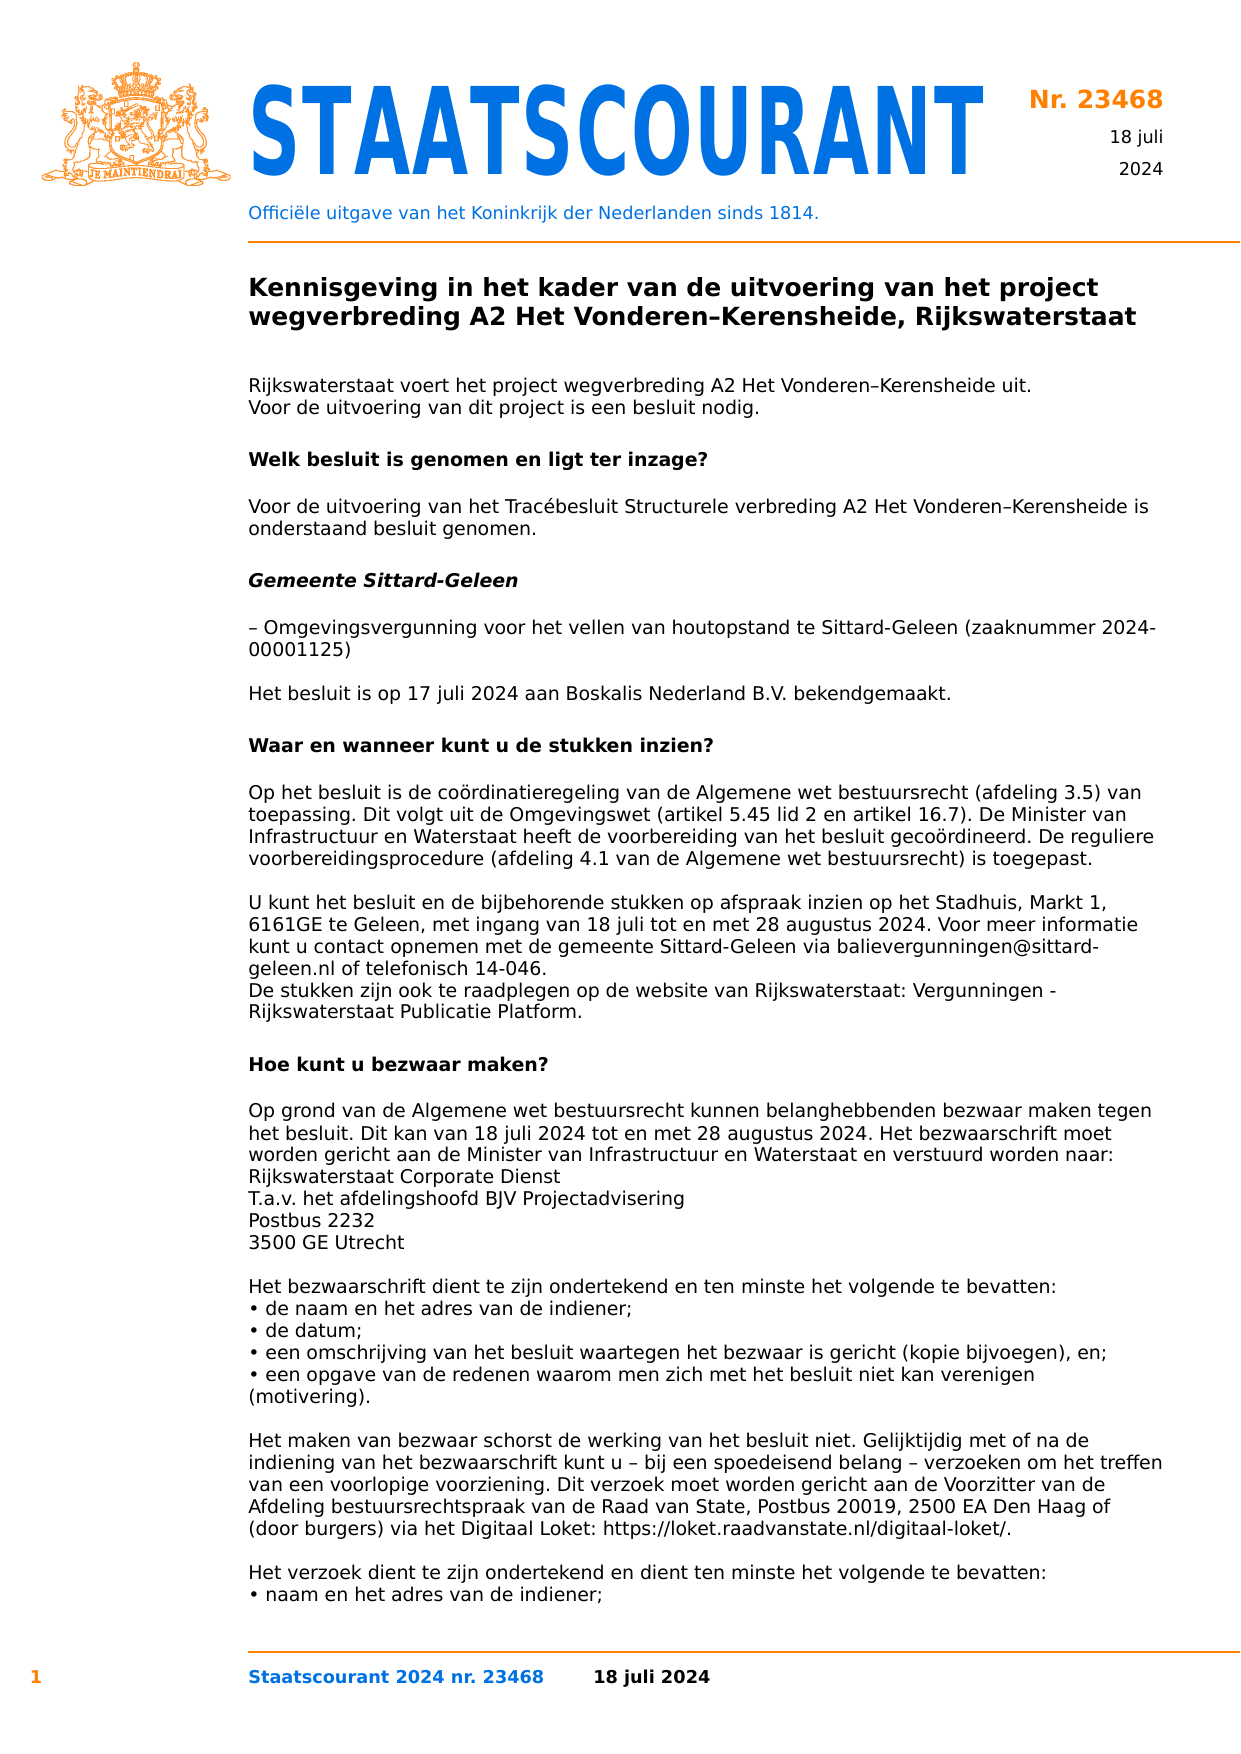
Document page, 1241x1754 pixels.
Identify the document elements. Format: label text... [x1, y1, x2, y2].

text Het maken van bezwaar schorst de werking van het besluit niet. Gelijktijdig met of na de indiening van het bezwaarschrift kunt u – bij een spoedeisend belang – verzoeken om het treffen van een voorlopige voorziening. Dit verzoek moet worden gericht aan de Voorzitter van de Afdeling bestuursrechtspraak van de Raad van State, Postbus 20019, 2500 EA Den Haag of (door burgers) via het Digitaal Loket: https://loket.raadvanstate.nl/digitaal-loket/. [248, 1430, 1163, 1540]
table_cell 18 juli [998, 121, 1240, 153]
text Rijkswaterstaat Corporate Dienst [248, 1166, 1163, 1188]
text Op grond van de Algemene wet bestuursrecht kunnen belanghebbenden bezwaar maken tegen het besluit. Dit kan van 18 juli 2024 tot en met 28 augustus 2024. Het bezwaarschrift moet worden gericht aan de Minister van Infrastructuur en Waterstaat en verstuurd worden naar: [248, 1100, 1163, 1166]
subtitle Hoe kunt u bezwaar maken? [248, 1053, 1163, 1075]
text U kunt het besluit en de bijbehorende stukken op afspraak inzien op het Stadhuis, Markt 1, 6161GE te Geleen, met ingang van 18 juli tot en met 28 augustus 2024. Voor meer informatie kunt u contact opnemen met de gemeente Sittard-Geleen via balievergunningen@sittard-geleen.nl of telefonisch 14-046. [248, 892, 1163, 979]
text Rijkswaterstaat voert het project wegverbreding A2 Het Vonderen–Kerensheide uit. [248, 375, 1163, 397]
text • naam en het adres van de indiener; [248, 1584, 1163, 1606]
subtitle Kennisgeving in het kader van de uitvoering van het project wegverbreding A2 Het Vonderen–Kerensheide, Rijkswaterstaat [248, 273, 1163, 331]
text Voor de uitvoering van het Tracébesluit Structurele verbreding A2 Het Vonderen–Kerensheide is onderstaand besluit genomen. [248, 496, 1163, 540]
text • de datum; [248, 1320, 1163, 1342]
table_header [25, 62, 248, 241]
table_cell Officiële uitgave van het Koninkrijk der Nederlanden sinds 1814. [248, 203, 1240, 241]
text • de naam en het adres van de indiener; [248, 1298, 1163, 1320]
text Het verzoek dient te zijn ondertekend en dient ten minste het volgende te bevatten: [248, 1562, 1163, 1584]
text Voor de uitvoering van dit project is een besluit nodig. [248, 397, 1163, 419]
subtitle Welk besluit is genomen en ligt ter inzage? [248, 449, 1163, 471]
table_header Nr. 23468 [998, 62, 1240, 121]
table_cell 2024 [998, 153, 1240, 203]
text • een opgave van de redenen waarom men zich met het besluit niet kan verenigen (motivering). [248, 1364, 1163, 1408]
text – Omgevingsvergunning voor het vellen van houtopstand te Sittard-Geleen (zaaknummer 2024-00001125) [248, 617, 1163, 661]
text Het bezwaarschrift dient te zijn ondertekend en ten minste het volgende te bevatten: [248, 1276, 1163, 1298]
subtitle Waar en wanneer kunt u de stukken inzien? [248, 735, 1163, 757]
text Op het besluit is de coördinatieregeling van de Algemene wet bestuursrecht (afdeling 3.5) van toepassing. Dit volgt uit de Omgevingswet (artikel 5.45 lid 2 en artikel 16.7). De Minister van Infrastructuur en Waterstaat heeft de voorbereiding van het besluit gecoördineerd. De reguliere voorbereidingsprocedure (afdeling 4.1 van de Algemene wet bestuursrecht) is toegepast. [248, 782, 1163, 870]
text Postbus 2232 [248, 1210, 1163, 1232]
table_header STAATSCOURANT [248, 62, 998, 203]
picture [41, 62, 231, 186]
text Het besluit is op 17 juli 2024 aan Boskalis Nederland B.V. bekendgemaakt. [248, 683, 1163, 705]
text De stukken zijn ook te raadplegen op de website van Rijkswaterstaat: Vergunningen - Rijkswaterstaat Publicatie Platform. [248, 979, 1163, 1023]
subtitle Gemeente Sittard-Geleen [248, 570, 1163, 592]
text • een omschrijving van het besluit waartegen het bezwaar is gericht (kopie bijvoegen), en; [248, 1342, 1163, 1364]
text 3500 GE Utrecht [248, 1232, 1163, 1254]
text T.a.v. het afdelingshoofd BJV Projectadvisering [248, 1188, 1163, 1210]
